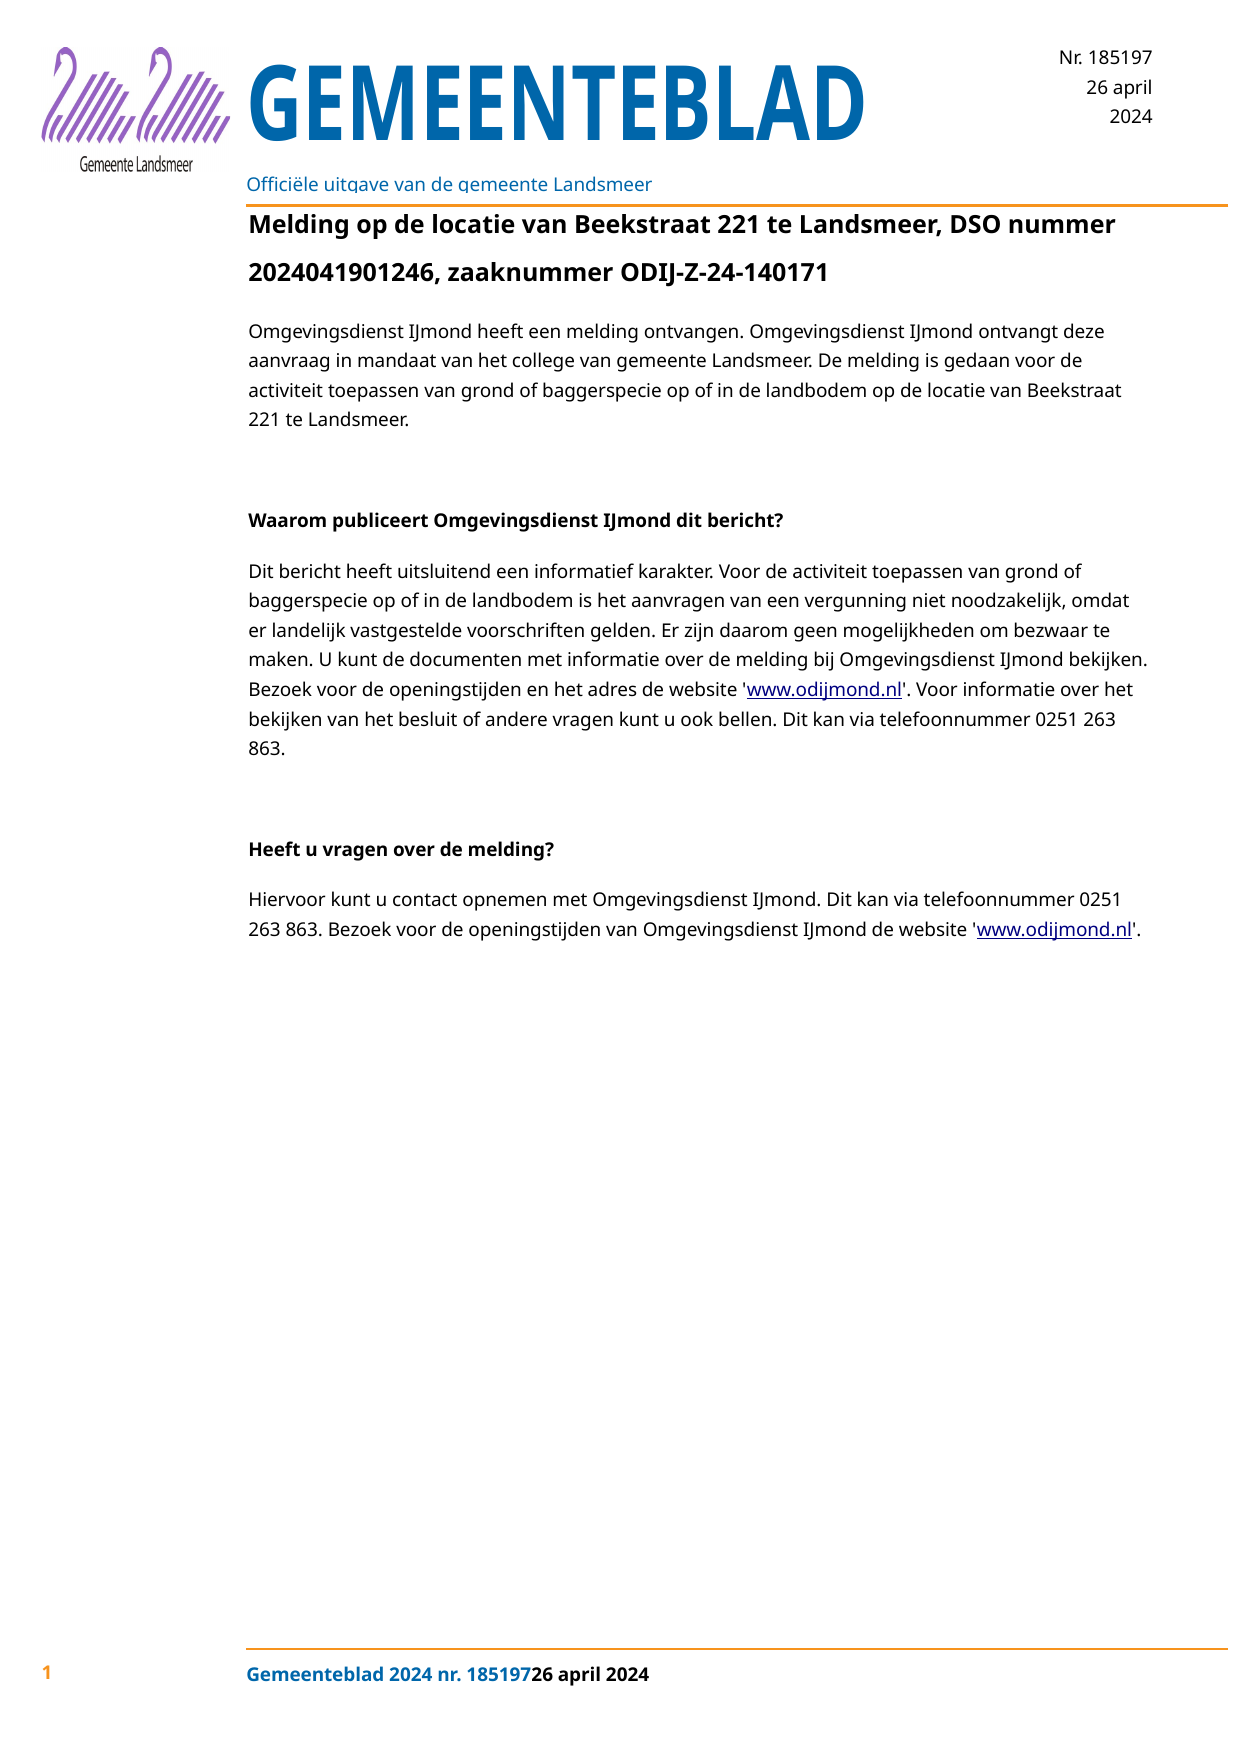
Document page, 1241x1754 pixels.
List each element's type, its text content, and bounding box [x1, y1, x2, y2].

text Waarom publiceert Omgevingsdienst IJmond dit bericht? [248, 507, 1152, 533]
text Dit bericht heeft uitsluitend een informatief karakter. Voor de activiteit toepassen van grond of baggerspecie op of in de landbodem is het aanvragen van een vergunning niet noodzakelijk, omdat er landelijk vastgestelde voorschriften gelden. Er zijn daarom geen mogelijkheden om bezwaar te maken. U kunt de documenten met informatie over de melding bij Omgevingsdienst IJmond bekijken. Bezoek voor de openingstijden en het adres de website 'www.odijmond.nl'. Voor informatie over het bekijken van het besluit of andere vragen kunt u ook bellen. Dit kan via telefoonnummer 0251 263 863. [248, 558, 1152, 761]
picture [41, 47, 231, 172]
text Melding op de locatie van Beekstraat 221 te Landsmeer, DSO nummer 2024041901246, zaaknummer ODIJ-Z-24-140171 [248, 207, 1152, 288]
text Hiervoor kunt u contact opnemen met Omgevingsdienst IJmond. Dit kan via telefoonnummer 0251 263 863. Bezoek voor de openingstijden van Omgevingsdienst IJmond de website 'www.odijmond.nl'. [248, 887, 1152, 942]
text Omgevingsdienst IJmond heeft een melding ontvangen. Omgevingsdienst IJmond ontvangt deze aanvraag in mandaat van het college van gemeente Landsmeer. De melding is gedaan voor de activiteit toepassen van grond of baggerspecie op of in de landbodem op de locatie van Beekstraat 221 te Landsmeer. [248, 318, 1152, 432]
text Heeft u vragen over de melding? [248, 836, 1152, 862]
